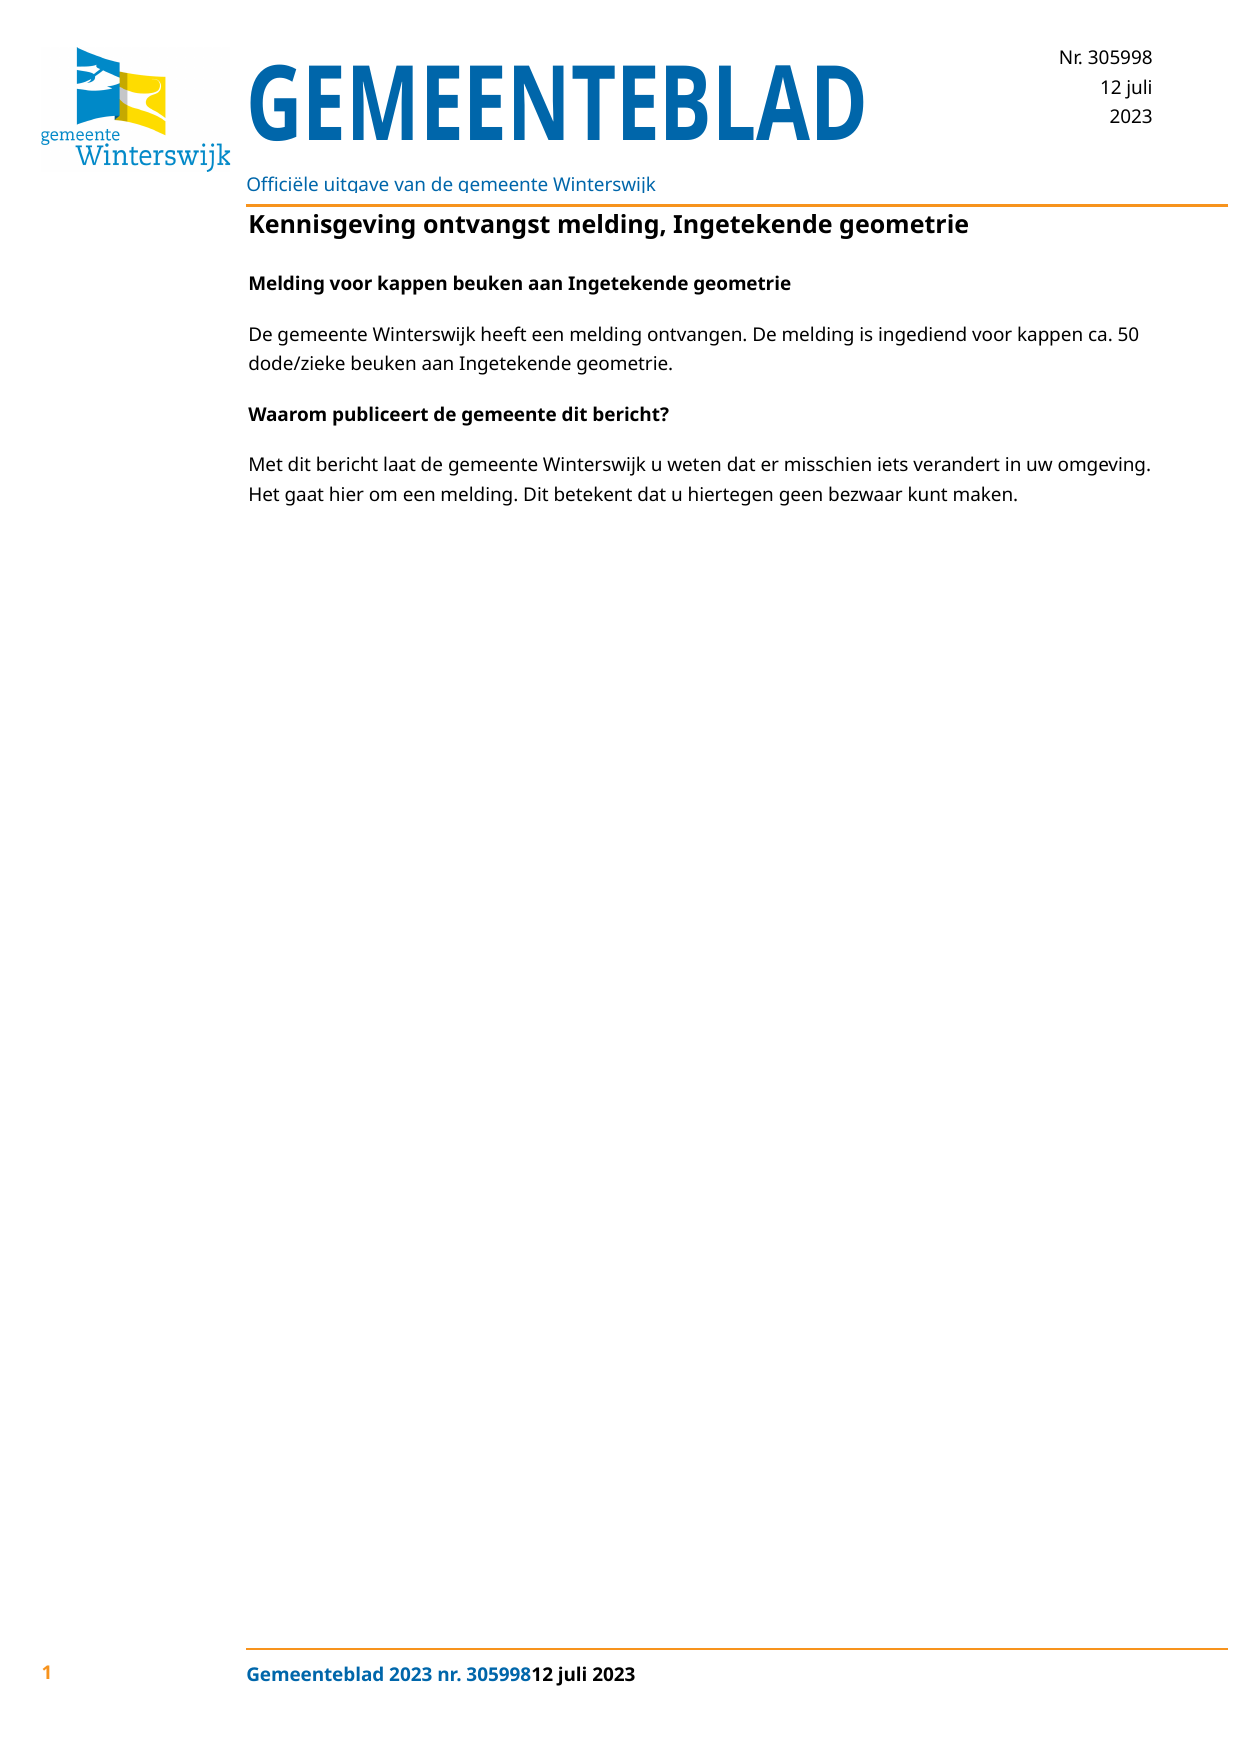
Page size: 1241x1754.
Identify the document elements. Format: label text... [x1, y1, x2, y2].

picture [225, 153, 231, 162]
text Met dit bericht laat de gemeente Winterswijk u weten dat er misschien iets verandert in uw omgeving. Het gaat hier om een melding. Dit betekent dat u hiertegen geen bezwaar kunt maken. [248, 451, 1152, 506]
text Melding voor kappen beuken aan Ingetekende geometrie [248, 270, 1152, 296]
text Waarom publiceert de gemeente dit bericht? [248, 401, 1152, 426]
picture [41, 47, 231, 172]
text De gemeente Winterswijk heeft een melding ontvangen. De melding is ingediend voor kappen ca. 50 dode/zieke beuken aan Ingetekende geometrie. [248, 321, 1152, 376]
text Kennisgeving ontvangst melding, Ingetekende geometrie [248, 207, 1152, 241]
